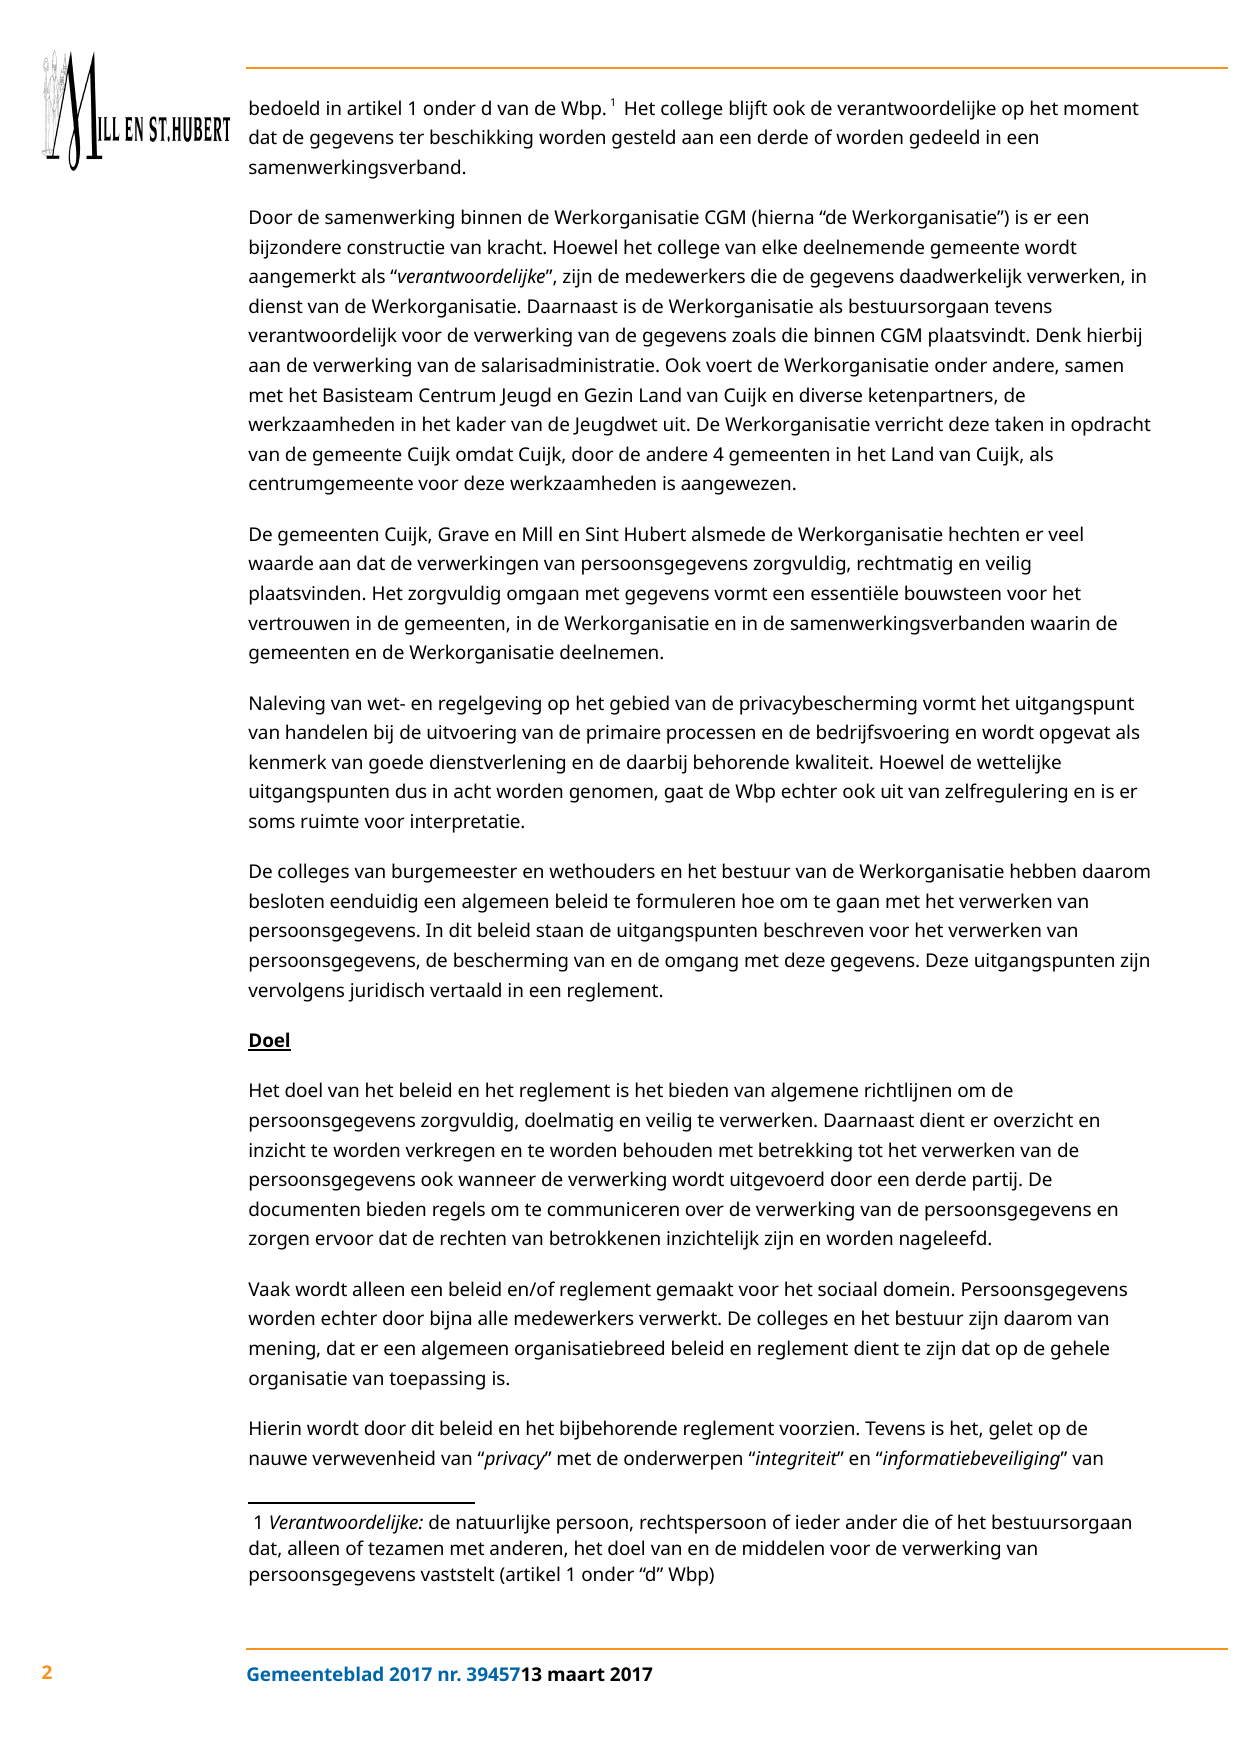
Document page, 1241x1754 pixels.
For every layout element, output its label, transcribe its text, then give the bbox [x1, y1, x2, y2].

text Verantwoordelijke: de natuurlijke persoon, rechtspersoon of ieder ander die of het bestuursorgaan dat, alleen of tezamen met anderen, het doel van en de middelen voor de verwerking van persoonsgegevens vaststelt (artikel 1 onder “d” Wbp) [248, 1509, 1152, 1586]
text Naleving van wet- en regelgeving op het gebied van de privacybescherming vormt het uitgangspunt van handelen bij de uitvoering van de primaire processen en de bedrijfsvoering en wordt opgevat als kenmerk van goede dienstverlening en de daarbij behorende kwaliteit. Hoewel de wettelijke uitgangspunten dus in acht worden genomen, gaat de Wbp echter ook uit van zelfregulering en is er soms ruimte voor interpretatie. [248, 690, 1152, 834]
picture [41, 47, 231, 172]
text bedoeld in artikel 1 onder d van de Wbp. Het college blijft ook de verantwoordelijke op het moment dat de gegevens ter beschikking worden gesteld aan een derde of worden gedeeld in een samenwerkingsverband. [248, 95, 1152, 180]
text De gemeenten Cuijk, Grave en Mill en Sint Hubert alsmede de Werkorganisatie hechten er veel waarde aan dat de verwerkingen van persoonsgegevens zorgvuldig, rechtmatig en veilig plaatsvinden. Het zorgvuldig omgaan met gegevens vormt een essentiële bouwsteen voor het vertrouwen in de gemeenten, in de Werkorganisatie en in de samenwerkingsverbanden waarin de gemeenten en de Werkorganisatie deelnemen. [248, 521, 1152, 665]
text Hierin wordt door dit beleid en het bijbehorende reglement voorzien. Tevens is het, gelet op de nauwe verwevenheid van “privacy” met de onderwerpen “integriteit” en “informatiebeveiliging” van [248, 1415, 1152, 1471]
text De colleges van burgemeester en wethouders en het bestuur van de Werkorganisatie hebben daarom besloten eenduidig een algemeen beleid te formuleren hoe om te gaan met het verwerken van persoonsgegevens. In dit beleid staan de uitgangspunten beschreven voor het verwerken van persoonsgegevens, de bescherming van en de omgang met deze gegevens. Deze uitgangspunten zijn vervolgens juridisch vertaald in een reglement. [248, 858, 1152, 1003]
text Door de samenwerking binnen de Werkorganisatie CGM (hierna “de Werkorganisatie”) is er een bijzondere constructie van kracht. Hoewel het college van elke deelnemende gemeente wordt aangemerkt als “verantwoordelijke”, zijn de medewerkers die de gegevens daadwerkelijk verwerken, in dienst van de Werkorganisatie. Daarnaast is de Werkorganisatie als bestuursorgaan tevens verantwoordelijk voor de verwerking van de gegevens zoals die binnen CGM plaatsvindt. Denk hierbij aan de verwerking van de salarisadministratie. Ook voert de Werkorganisatie onder andere, samen met het Basisteam Centrum Jeugd en Gezin Land van Cuijk en diverse ketenpartners, de werkzaamheden in het kader van de Jeugdwet uit. De Werkorganisatie verricht deze taken in opdracht van de gemeente Cuijk omdat Cuijk, door de andere 4 gemeenten in het Land van Cuijk, als centrumgemeente voor deze werkzaamheden is aangewezen. [248, 204, 1152, 496]
text Doel [248, 1027, 1152, 1053]
text Vaak wordt alleen een beleid en/of reglement gemaakt voor het sociaal domein. Persoonsgegevens worden echter door bijna alle medewerkers verwerkt. De colleges en het bestuur zijn daarom van mening, dat er een algemeen organisatiebreed beleid en reglement dient te zijn dat op de gehele organisatie van toepassing is. [248, 1276, 1152, 1391]
text Het doel van het beleid en het reglement is het bieden van algemene richtlijnen om de persoonsgegevens zorgvuldig, doelmatig en veilig te verwerken. Daarnaast dient er overzicht en inzicht te worden verkregen en te worden behouden met betrekking tot het verwerken van de persoonsgegevens ook wanneer de verwerking wordt uitgevoerd door een derde partij. De documenten bieden regels om te communiceren over de verwerking van de persoonsgegevens en zorgen ervoor dat de rechten van betrokkenen inzichtelijk zijn en worden nageleefd. [248, 1078, 1152, 1251]
